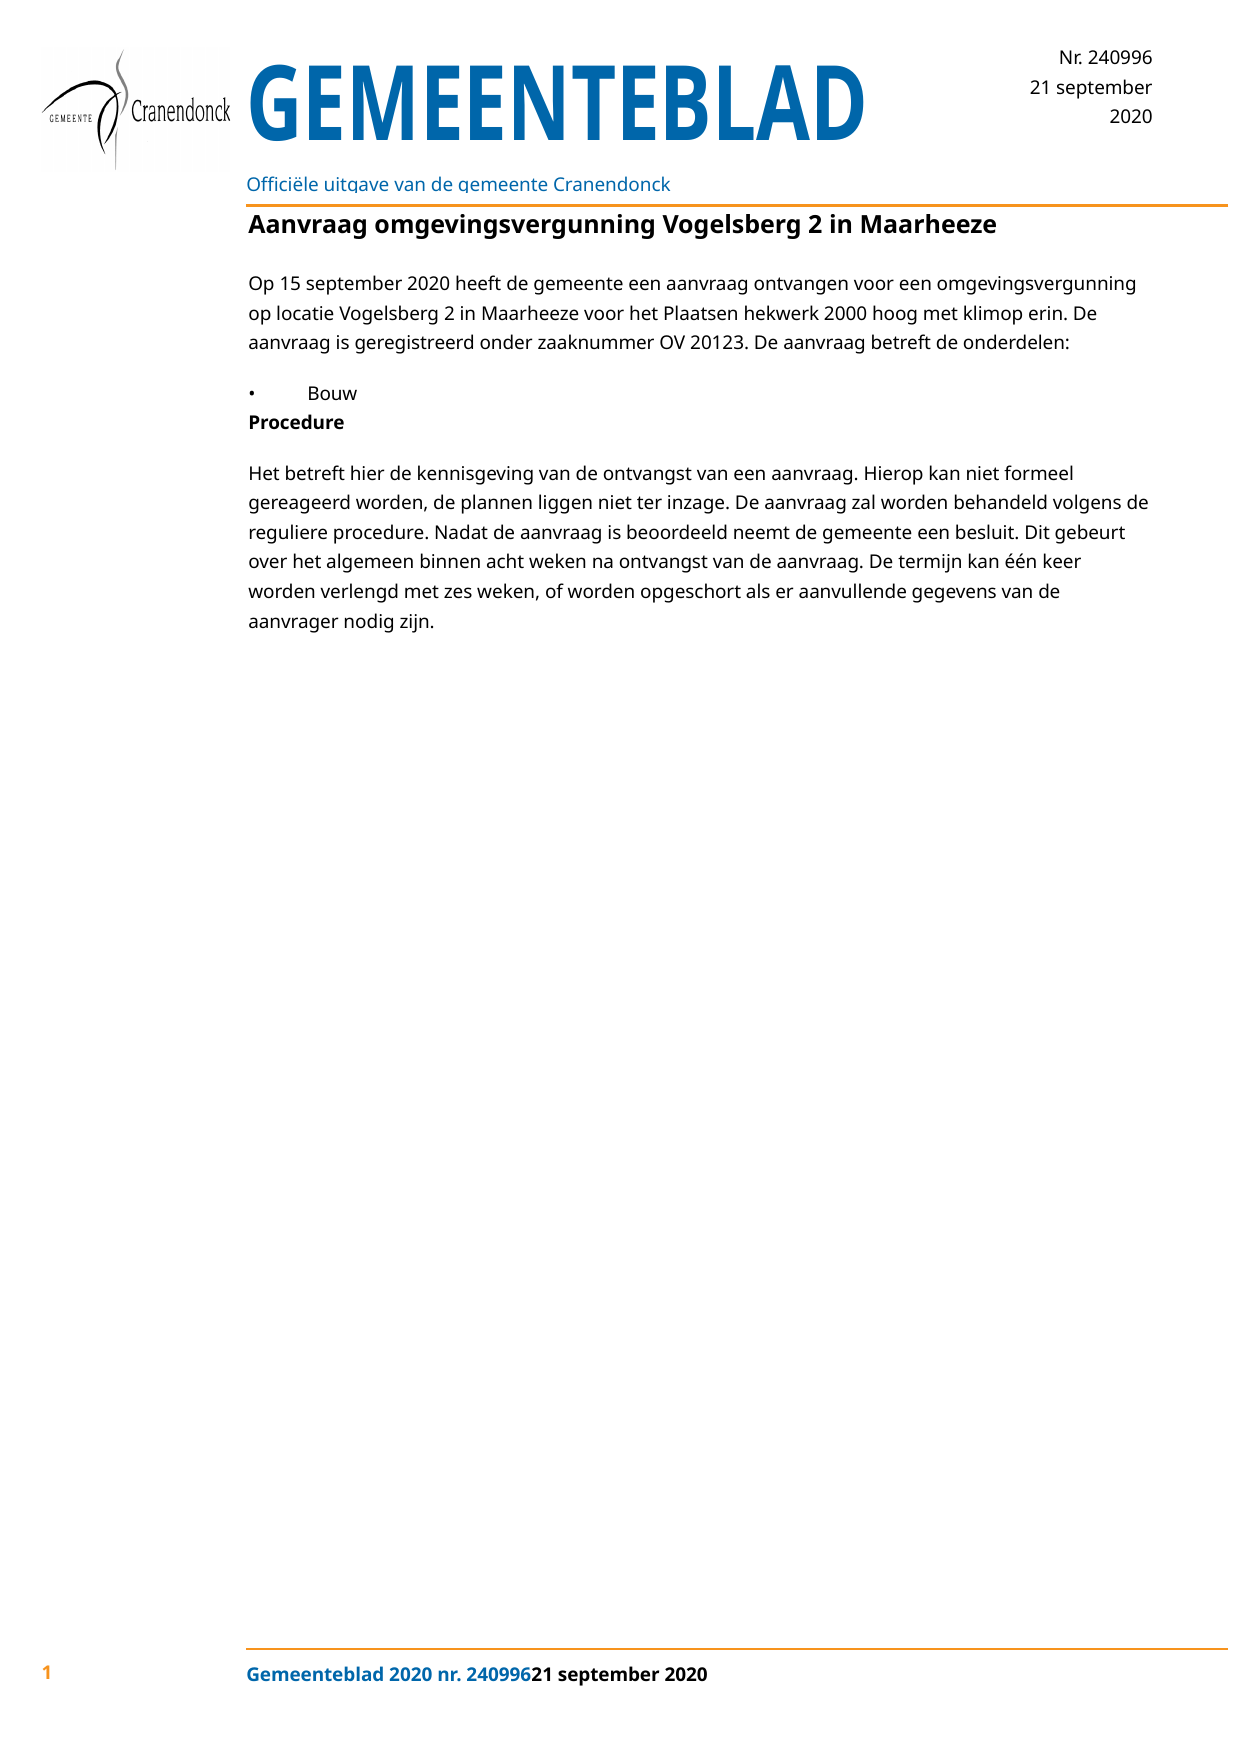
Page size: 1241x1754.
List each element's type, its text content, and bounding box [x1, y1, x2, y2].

list Bouw [248, 380, 1152, 406]
text Aanvraag omgevingsvergunning Vogelsberg 2 in Maarheeze [248, 207, 1152, 241]
text Het betreft hier de kennisgeving van de ontvangst van een aanvraag. Hierop kan niet formeel gereageerd worden, de plannen liggen niet ter inzage. De aanvraag zal worden behandeld volgens de reguliere procedure. Nadat de aanvraag is beoordeeld neemt de gemeente een besluit. Dit gebeurt over het algemeen binnen acht weken na ontvangst van de aanvraag. De termijn kan één keer worden verlengd met zes weken, of worden opgeschort als er aanvullende gegevens van de aanvrager nodig zijn. [248, 460, 1152, 633]
picture [41, 47, 231, 172]
text Procedure [248, 409, 1152, 435]
text Op 15 september 2020 heeft de gemeente een aanvraag ontvangen voor een omgevingsvergunning op locatie Vogelsberg 2 in Maarheeze voor het Plaatsen hekwerk 2000 hoog met klimop erin. De aanvraag is geregistreerd onder zaaknummer OV 20123. De aanvraag betreft de onderdelen: [248, 270, 1152, 355]
